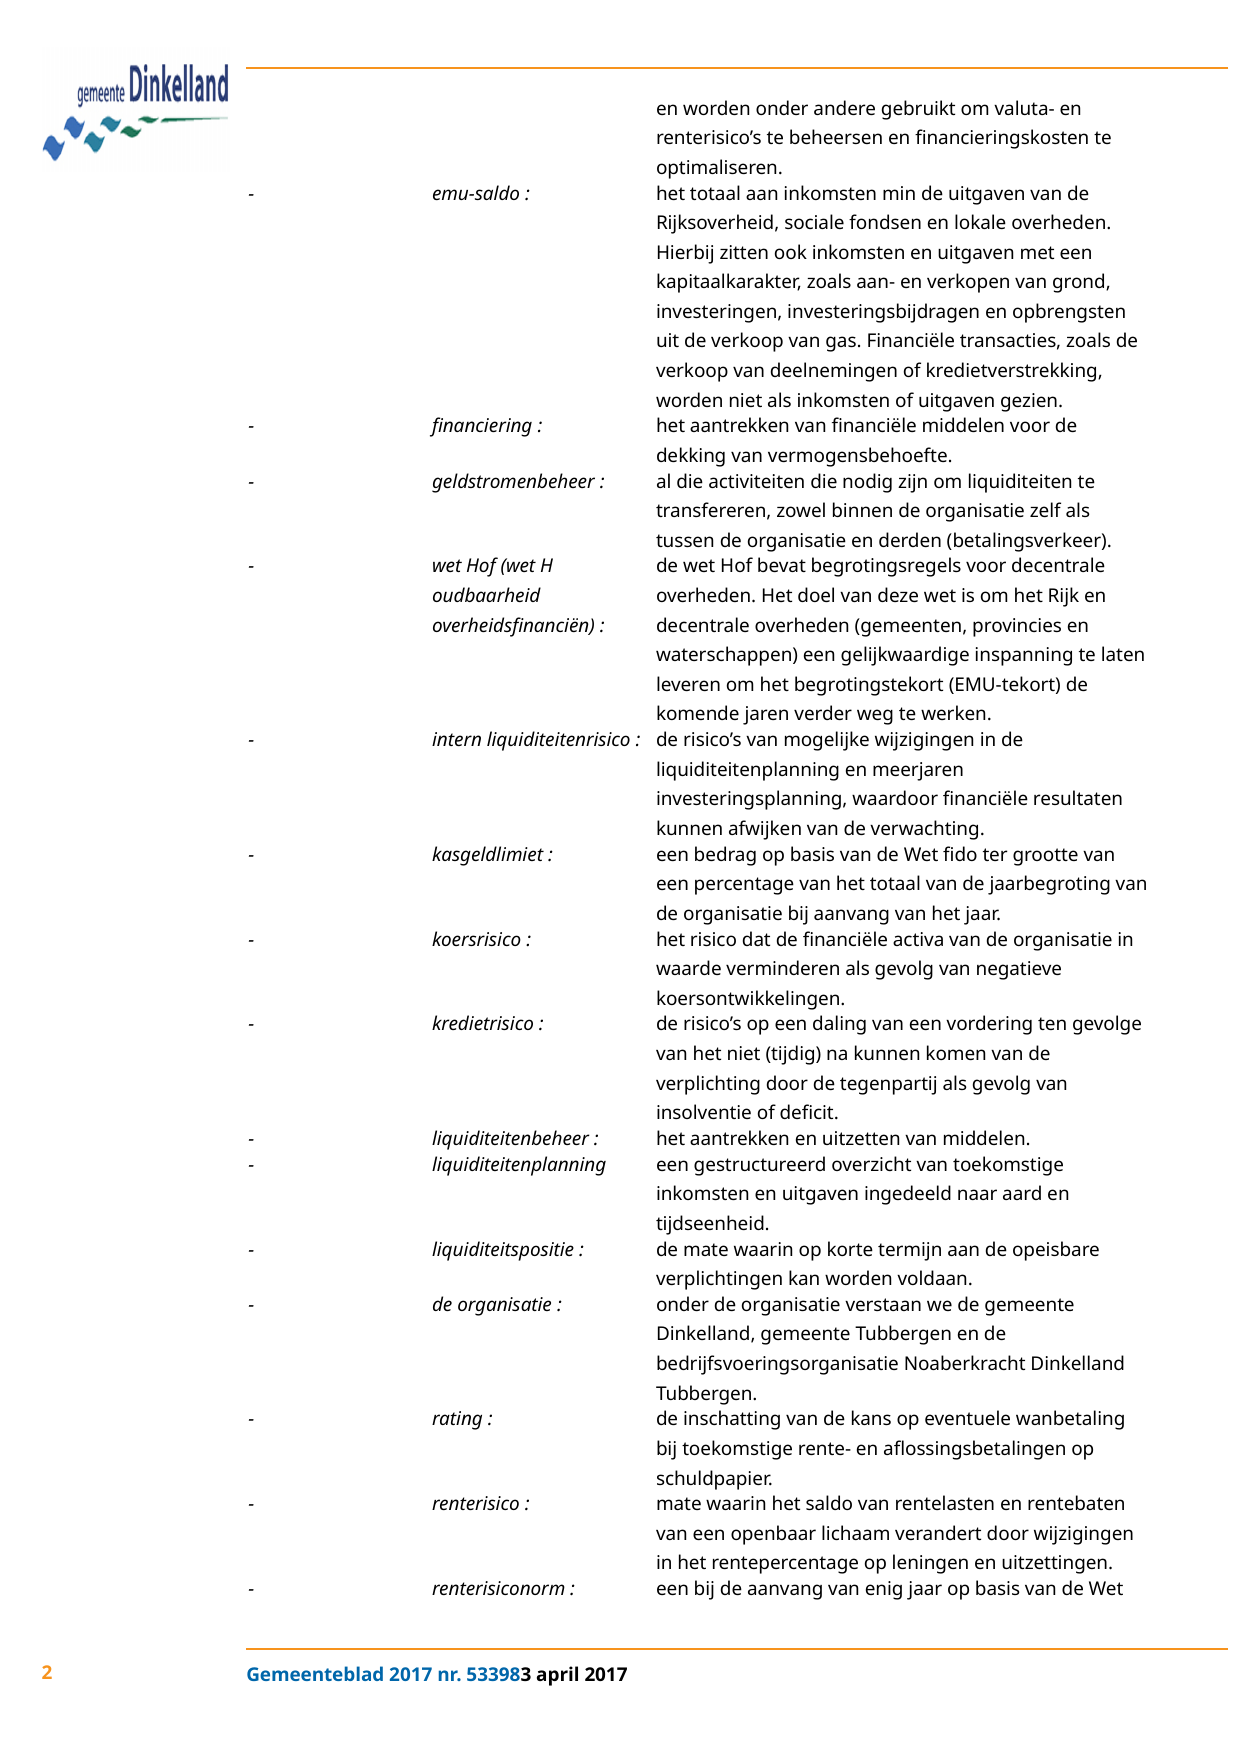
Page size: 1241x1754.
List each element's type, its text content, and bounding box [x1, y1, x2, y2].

table_cell liquiditeitenbeheer : [432, 1125, 656, 1151]
table_cell al die activiteiten die nodig zijn om liquiditeiten te transfereren, zowel binnen de organisatie zelf als tussen de organisatie en derden (betalingsverkeer). [656, 468, 1152, 553]
picture [41, 47, 231, 172]
table_cell een gestructureerd overzicht van toekomstige inkomsten en uitgaven ingedeeld naar aard en tijdseenheid. [656, 1151, 1152, 1236]
table_cell renterisico : [432, 1490, 656, 1575]
table_cell koersrisico : [432, 926, 656, 1011]
table_cell kasgeldlimiet : [432, 841, 656, 926]
table_cell de wet Hof bevat begrotingsregels voor decentrale overheden. Het doel van deze wet is om het Rijk en decentrale overheden (gemeenten, provincies en waterschappen) een gelijkwaardige inspanning te laten leveren om het begrotingstekort (EMU-tekort) de komende jaren verder weg te werken. [656, 553, 1152, 726]
table_cell een bedrag op basis van de Wet fido ter grootte van een percentage van het totaal van de jaarbegroting van de organisatie bij aanvang van het jaar. [656, 841, 1152, 926]
table_cell - [248, 1406, 432, 1490]
table_cell rating : [432, 1406, 656, 1490]
table_cell - [248, 1236, 432, 1291]
table_cell - [248, 553, 432, 726]
table_cell liquiditeitspositie : [432, 1236, 656, 1291]
table_cell het totaal aan inkomsten min de uitgaven van de Rijksoverheid, sociale fondsen en lokale overheden. Hierbij zitten ook inkomsten en uitgaven met een kapitaalkarakter, zoals aan- en verkopen van grond, investeringen, investeringsbijdragen en opbrengsten uit de verkoop van gas. Financiële transacties, zoals de verkoop van deelnemingen of kredietverstrekking, worden niet als inkomsten of uitgaven gezien. [656, 180, 1152, 412]
table_cell - [248, 1490, 432, 1575]
table_cell en worden onder andere gebruikt om valuta- en renterisico’s te beheersen en financieringskosten te optimaliseren. [656, 95, 1152, 180]
table_cell - [248, 180, 432, 412]
table_cell onder de organisatie verstaan we de gemeente Dinkelland, gemeente Tubbergen en de bedrijfsvoeringsorganisatie Noaberkracht Dinkelland Tubbergen. [656, 1291, 1152, 1406]
table_cell geldstromenbeheer : [432, 468, 656, 553]
table_cell - [248, 1575, 432, 1601]
table_cell de organisatie : [432, 1291, 656, 1406]
table_cell mate waarin het saldo van rentelasten en rentebaten van een openbaar lichaam verandert door wijzigingen in het rentepercentage op leningen en uitzettingen. [656, 1490, 1152, 1575]
table_cell het risico dat de financiële activa van de organisatie in waarde verminderen als gevolg van negatieve koersontwikkelingen. [656, 926, 1152, 1011]
table_cell - [248, 926, 432, 1011]
table_cell - [248, 841, 432, 926]
table_cell - [248, 1151, 432, 1236]
table_cell [432, 95, 656, 180]
table_cell - [248, 468, 432, 553]
table_cell het aantrekken van financiële middelen voor de dekking van vermogensbehoefte. [656, 413, 1152, 468]
table_cell de risico’s op een daling van een vordering ten gevolge van het niet (tijdig) na kunnen komen van de verplichting door de tegenpartij als gevolg van insolventie of deficit. [656, 1011, 1152, 1125]
table_cell kredietrisico : [432, 1011, 656, 1125]
table_cell de inschatting van de kans op eventuele wanbetaling bij toekomstige rente- en aflossingsbetalingen op schuldpapier. [656, 1406, 1152, 1490]
table_cell emu-saldo : [432, 180, 656, 412]
table_cell - [248, 413, 432, 468]
table_cell een bij de aanvang van enig jaar op basis van de Wet [656, 1575, 1152, 1601]
table_cell wet Hof (wet H oudbaarheid overheidsfinanciën) : [432, 553, 656, 726]
table_cell financiering : [432, 413, 656, 468]
table_cell - [248, 1125, 432, 1151]
table_cell renterisiconorm : [432, 1575, 656, 1601]
table_cell intern liquiditeitenrisico : [432, 726, 656, 841]
table_cell - [248, 726, 432, 841]
table_cell de risico’s van mogelijke wijzigingen in de liquiditeitenplanning en meerjaren investeringsplanning, waardoor financiële resultaten kunnen afwijken van de verwachting. [656, 726, 1152, 841]
table_cell het aantrekken en uitzetten van middelen. [656, 1125, 1152, 1151]
table_cell de mate waarin op korte termijn aan de opeisbare verplichtingen kan worden voldaan. [656, 1236, 1152, 1291]
table_cell - [248, 1011, 432, 1125]
table_cell liquiditeitenplanning [432, 1151, 656, 1236]
table_cell - [248, 1291, 432, 1406]
table_cell - [248, 95, 432, 180]
